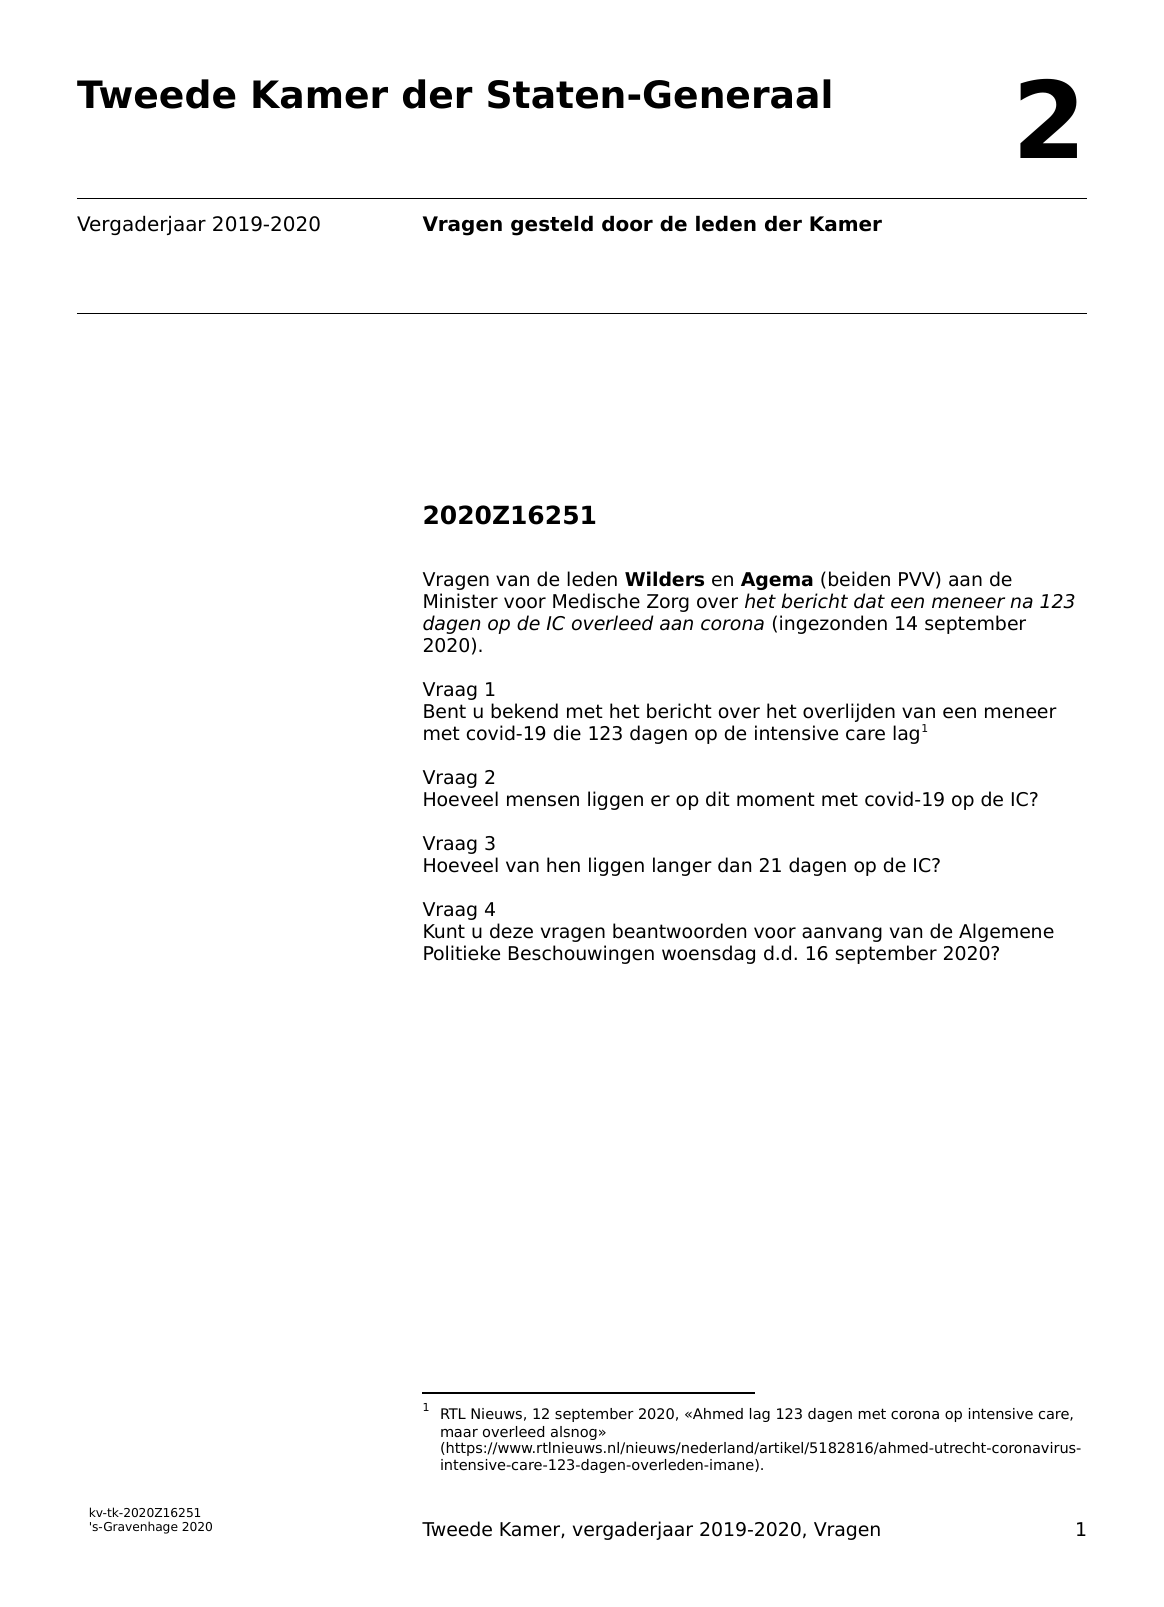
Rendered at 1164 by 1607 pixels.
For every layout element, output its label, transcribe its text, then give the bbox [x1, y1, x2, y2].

text Hoeveel mensen liggen er op dit moment met covid-19 op de IC? [422, 789, 1087, 811]
text 's-Gravenhage 2020 [88, 1520, 323, 1534]
table_header 2 [886, 59, 1087, 198]
text Bent u bekend met het bericht over het overlijden van een meneer met covid-19 die 123 dagen op de intensive care lag [422, 701, 1087, 745]
text kv-tk-2020Z16251 [88, 1506, 323, 1520]
text Vraag 1 [422, 679, 1087, 701]
text Hoeveel van hen liggen langer dan 21 dagen op de IC? [422, 855, 1087, 877]
text Vragen van de leden Wilders en Agema (beiden PVV) aan de Minister voor Medische Zorg over het bericht dat een meneer na 123 dagen op de IC overleed aan corona (ingezonden 14 september 2020). [422, 569, 1087, 657]
text Vraag 3 [422, 833, 1087, 855]
text 2020Z16251 [422, 501, 1087, 531]
text Vraag 2 [422, 767, 1087, 789]
table_header Tweede Kamer der Staten-Generaal [77, 59, 886, 198]
text Kunt u deze vragen beantwoorden voor aanvang van de Algemene Politieke Beschouwingen woensdag d.d. 16 september 2020? [422, 921, 1087, 965]
text Vraag 4 [422, 899, 1087, 921]
text RTL Nieuws, 12 september 2020, «Ahmed lag 123 dagen met corona op intensive care, maar overleed alsnog» (https://www.rtlnieuws.nl/nieuws/nederland/artikel/5182816/ahmed-utrecht-coronavirus-intensive-care-123-dagen-overleden-imane). [422, 1402, 1087, 1474]
table_cell Vragen gesteld door de leden der Kamer [422, 199, 1087, 313]
table_cell Vergaderjaar 2019-2020 [77, 199, 422, 313]
